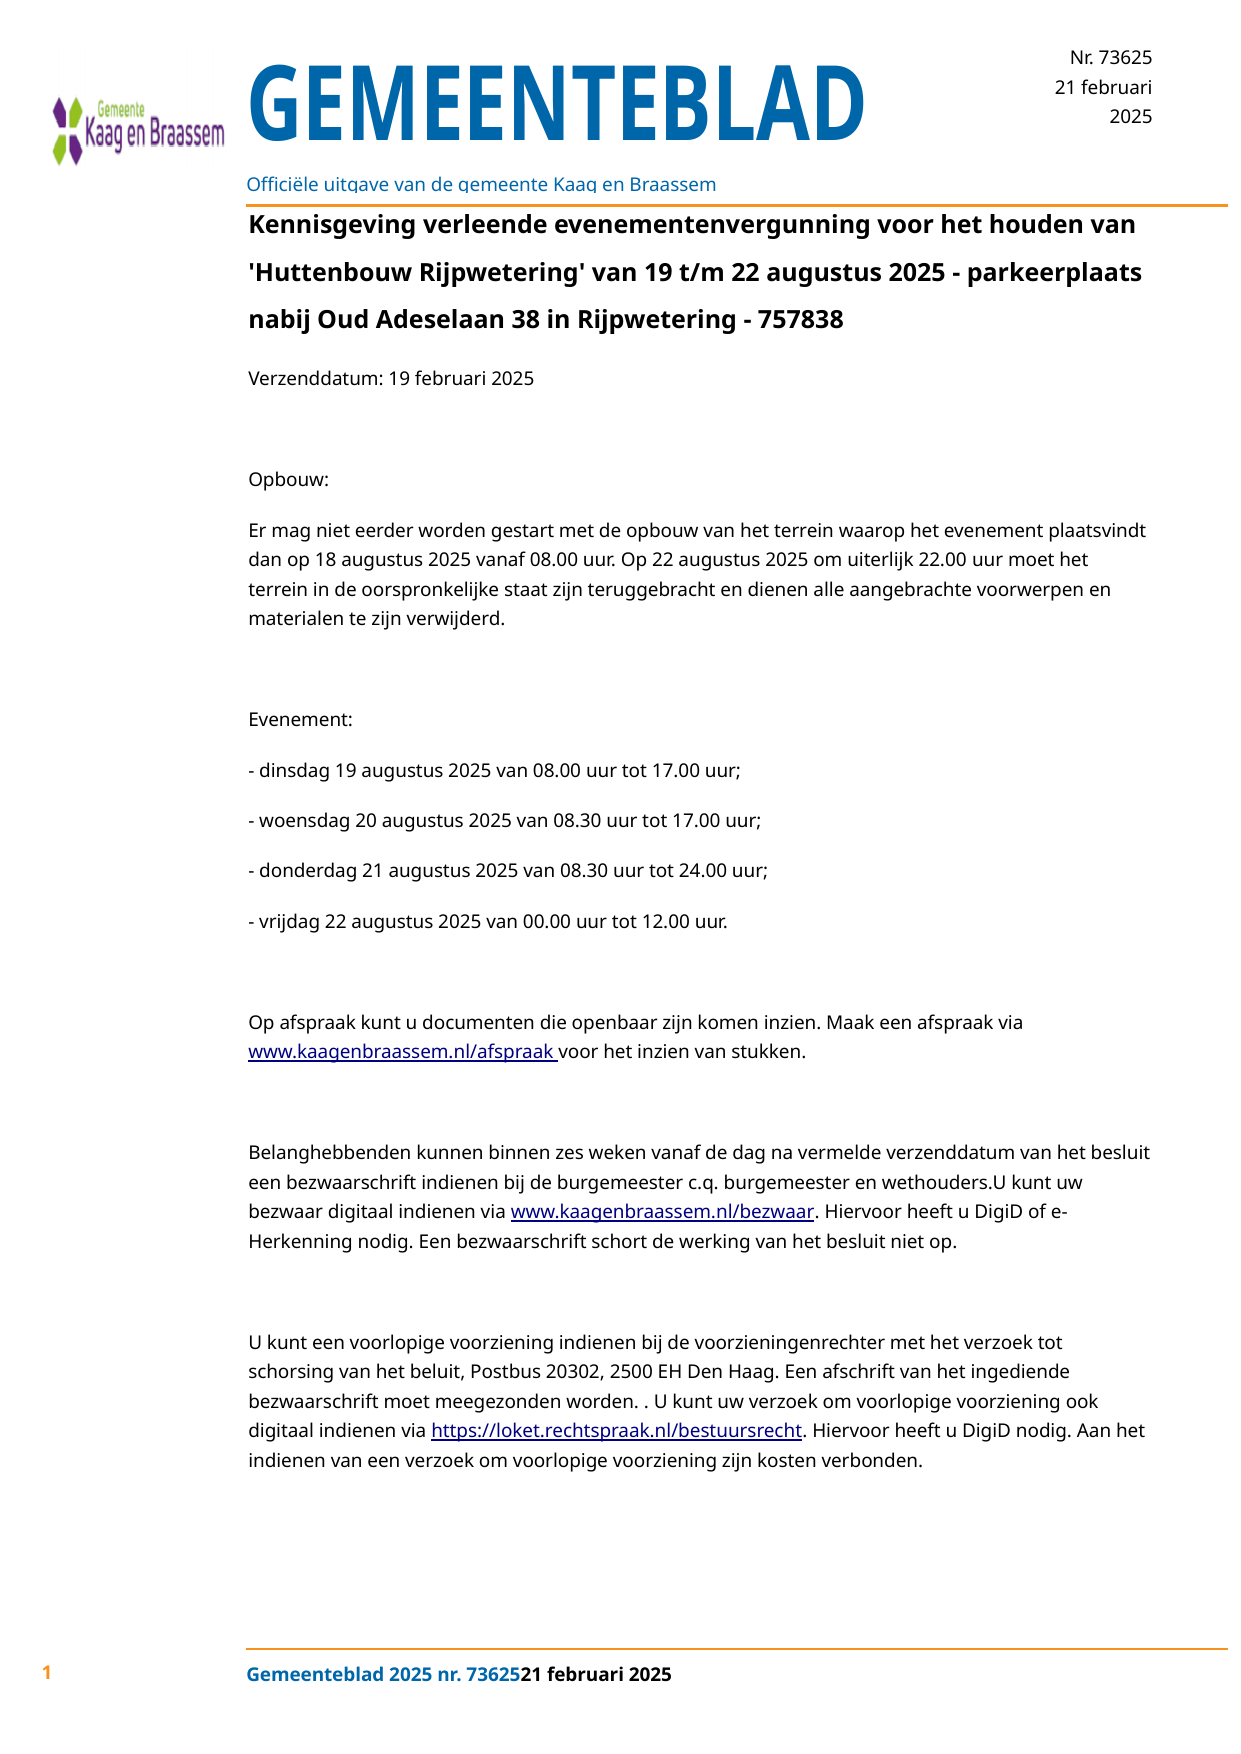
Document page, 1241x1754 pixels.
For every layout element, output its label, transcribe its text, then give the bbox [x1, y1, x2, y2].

text Evenement: [248, 706, 1152, 732]
text - woensdag 20 augustus 2025 van 08.30 uur tot 17.00 uur; [248, 807, 1152, 833]
text - donderdag 21 augustus 2025 van 08.30 uur tot 24.00 uur; [248, 858, 1152, 883]
picture [41, 47, 231, 172]
text Opbouw: [248, 466, 1152, 492]
text - dinsdag 19 augustus 2025 van 08.00 uur tot 17.00 uur; [248, 757, 1152, 782]
text Kennisgeving verleende evenementenvergunning voor het houden van 'Huttenbouw Rijpwetering' van 19 t/m 22 augustus 2025 - parkeerplaats nabij Oud Adeselaan 38 in Rijpwetering - 757838 [248, 207, 1152, 336]
text Belanghebbenden kunnen binnen zes weken vanaf de dag na vermelde verzenddatum van het besluit een bezwaarschrift indienen bij de burgemeester c.q. burgemeester en wethouders.U kunt uw bezwaar digitaal indienen via www.kaagenbraassem.nl/bezwaar. Hiervoor heeft u DigiD of e-Herkenning nodig. Een bezwaarschrift schort de werking van het besluit niet op. [248, 1139, 1152, 1254]
text Verzenddatum: 19 februari 2025 [248, 366, 1152, 391]
text Er mag niet eerder worden gestart met de opbouw van het terrein waarop het evenement plaatsvindt dan op 18 augustus 2025 vanaf 08.00 uur. Op 22 augustus 2025 om uiterlijk 22.00 uur moet het terrein in de oorspronkelijke staat zijn teruggebracht en dienen alle aangebrachte voorwerpen en materialen te zijn verwijderd. [248, 517, 1152, 631]
text Op afspraak kunt u documenten die openbaar zijn komen inzien. Maak een afspraak via www.kaagenbraassem.nl/afspraak voor het inzien van stukken. [248, 1009, 1152, 1064]
text U kunt een voorlopige voorziening indienen bij de voorzieningenrechter met het verzoek tot schorsing van het beluit, Postbus 20302, 2500 EH Den Haag. Een afschrift van het ingediende bezwaarschrift moet meegezonden worden. . U kunt uw verzoek om voorlopige voorziening ook digitaal indienen via https://loket.rechtspraak.nl/bestuursrecht. Hiervoor heeft u DigiD nodig. Aan het indienen van een verzoek om voorlopige voorziening zijn kosten verbonden. [248, 1329, 1152, 1473]
text - vrijdag 22 augustus 2025 van 00.00 uur tot 12.00 uur. [248, 908, 1152, 934]
